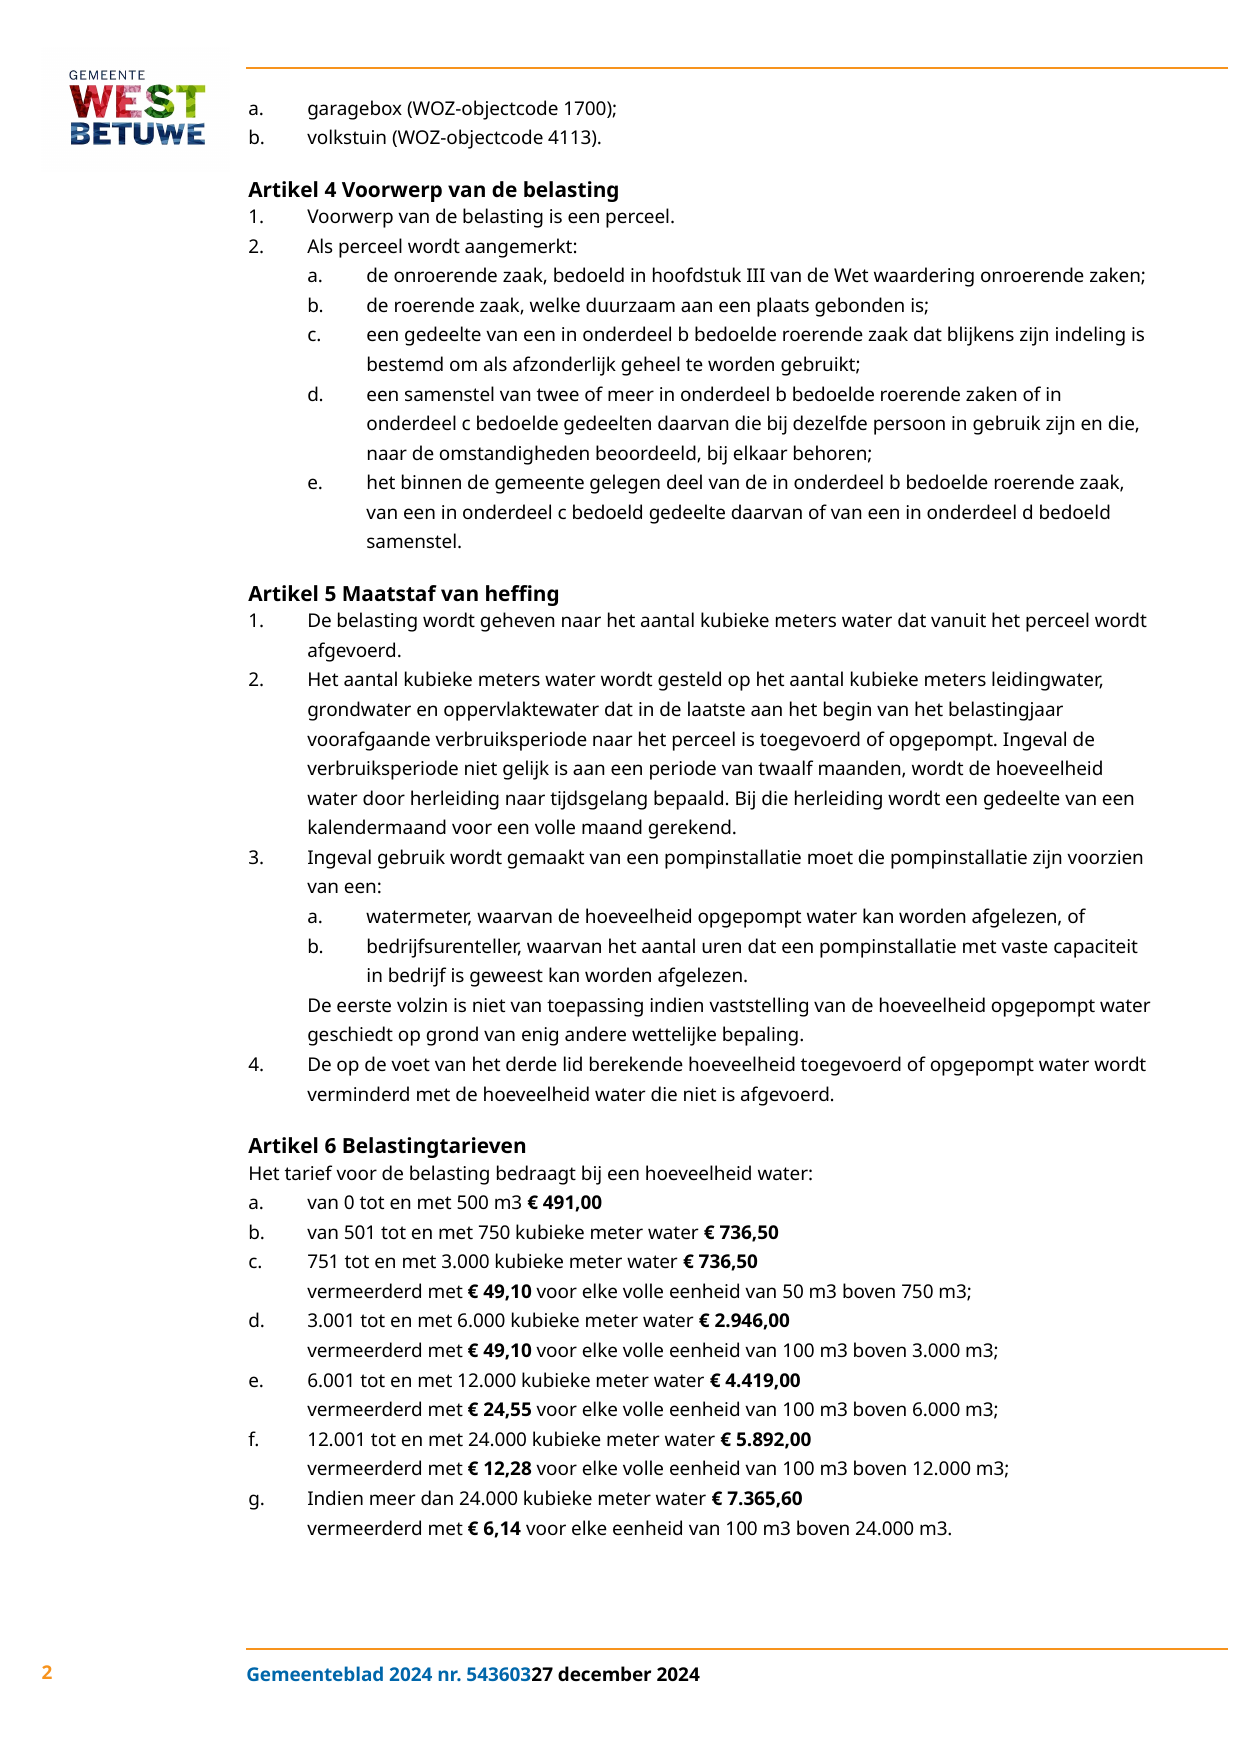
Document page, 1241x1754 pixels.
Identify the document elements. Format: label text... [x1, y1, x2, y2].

list Ingeval gebruik wordt gemaakt van een pompinstallatie moet die pompinstallatie zijn voorzien van een: [248, 844, 1152, 899]
list het binnen de gemeente gelegen deel van de in onderdeel b bedoelde roerende zaak, van een in onderdeel c bedoeld gedeelte daarvan of van een in onderdeel d bedoeld samenstel. [307, 469, 1152, 554]
list 751 tot en met 3.000 kubieke meter water € 736,50 [248, 1248, 1152, 1274]
list 3.001 tot en met 6.000 kubieke meter water € 2.946,00 [248, 1308, 1152, 1333]
picture [41, 47, 231, 172]
list Voorwerp van de belasting is een perceel. [248, 203, 1152, 229]
list vermeerderd met € 49,10 voor elke volle eenheid van 100 m3 boven 3.000 m3; [248, 1337, 1152, 1363]
list de roerende zaak, welke duurzaam aan een plaats gebonden is; [307, 292, 1152, 318]
list de onroerende zaak, bedoeld in hoofdstuk III van de Wet waardering onroerende zaken; [307, 262, 1152, 288]
list Indien meer dan 24.000 kubieke meter water € 7.365,60 [248, 1485, 1152, 1511]
list van 501 tot en met 750 kubieke meter water € 736,50 [248, 1219, 1152, 1244]
list vermeerderd met € 24,55 voor elke volle eenheid van 100 m3 boven 6.000 m3; [248, 1396, 1152, 1422]
list De eerste volzin is niet van toepassing indien vaststelling van de hoeveelheid opgepompt water geschiedt op grond van enig andere wettelijke bepaling. [248, 992, 1152, 1047]
list Als perceel wordt aangemerkt: [248, 233, 1152, 258]
list bedrijfsurenteller, waarvan het aantal uren dat een pompinstallatie met vaste capaciteit in bedrijf is geweest kan worden afgelezen. [307, 933, 1152, 988]
list garagebox (WOZ-objectcode 1700); [248, 95, 1152, 121]
list De belasting wordt geheven naar het aantal kubieke meters water dat vanuit het perceel wordt afgevoerd. [248, 607, 1152, 663]
text Het tarief voor de belasting bedraagt bij een hoeveelheid water: [248, 1160, 1152, 1185]
list vermeerderd met € 49,10 voor elke volle eenheid van 50 m3 boven 750 m3; [248, 1278, 1152, 1304]
list De op de voet van het derde lid berekende hoeveelheid toegevoerd of opgepompt water wordt verminderd met de hoeveelheid water die niet is afgevoerd. [248, 1051, 1152, 1107]
list vermeerderd met € 6,14 voor elke eenheid van 100 m3 boven 24.000 m3. [248, 1515, 1152, 1540]
list vermeerderd met € 12,28 voor elke volle eenheid van 100 m3 boven 12.000 m3; [248, 1456, 1152, 1481]
text Artikel 6 Belastingtarieven [248, 1131, 1152, 1160]
list een samenstel van twee of meer in onderdeel b bedoelde roerende zaken of in onderdeel c bedoelde gedeelten daarvan die bij dezelfde persoon in gebruik zijn en die, naar de omstandigheden beoordeeld, bij elkaar behoren; [307, 381, 1152, 466]
list 12.001 tot en met 24.000 kubieke meter water € 5.892,00 [248, 1426, 1152, 1452]
list volkstuin (WOZ-objectcode 4113). [248, 124, 1152, 150]
list 6.001 tot en met 12.000 kubieke meter water € 4.419,00 [248, 1367, 1152, 1392]
text Artikel 4 Voorwerp van de belasting [248, 175, 1152, 203]
list een gedeelte van een in onderdeel b bedoelde roerende zaak dat blijkens zijn indeling is bestemd om als afzonderlijk geheel te worden gebruikt; [307, 322, 1152, 377]
list Het aantal kubieke meters water wordt gesteld op het aantal kubieke meters leidingwater, grondwater en oppervlaktewater dat in de laatste aan het begin van het belastingjaar voorafgaande verbruiksperiode naar het perceel is toegevoerd of opgepompt. Ingeval de verbruiksperiode niet gelijk is aan een periode van twaalf maanden, wordt de hoeveelheid water door herleiding naar tijdsgelang bepaald. Bij die herleiding wordt een gedeelte van een kalendermaand voor een volle maand gerekend. [248, 667, 1152, 840]
list van 0 tot en met 500 m3 € 491,00 [248, 1189, 1152, 1215]
list watermeter, waarvan de hoeveelheid opgepompt water kan worden afgelezen, of [307, 903, 1152, 929]
text Artikel 5 Maatstaf van heffing [248, 579, 1152, 607]
